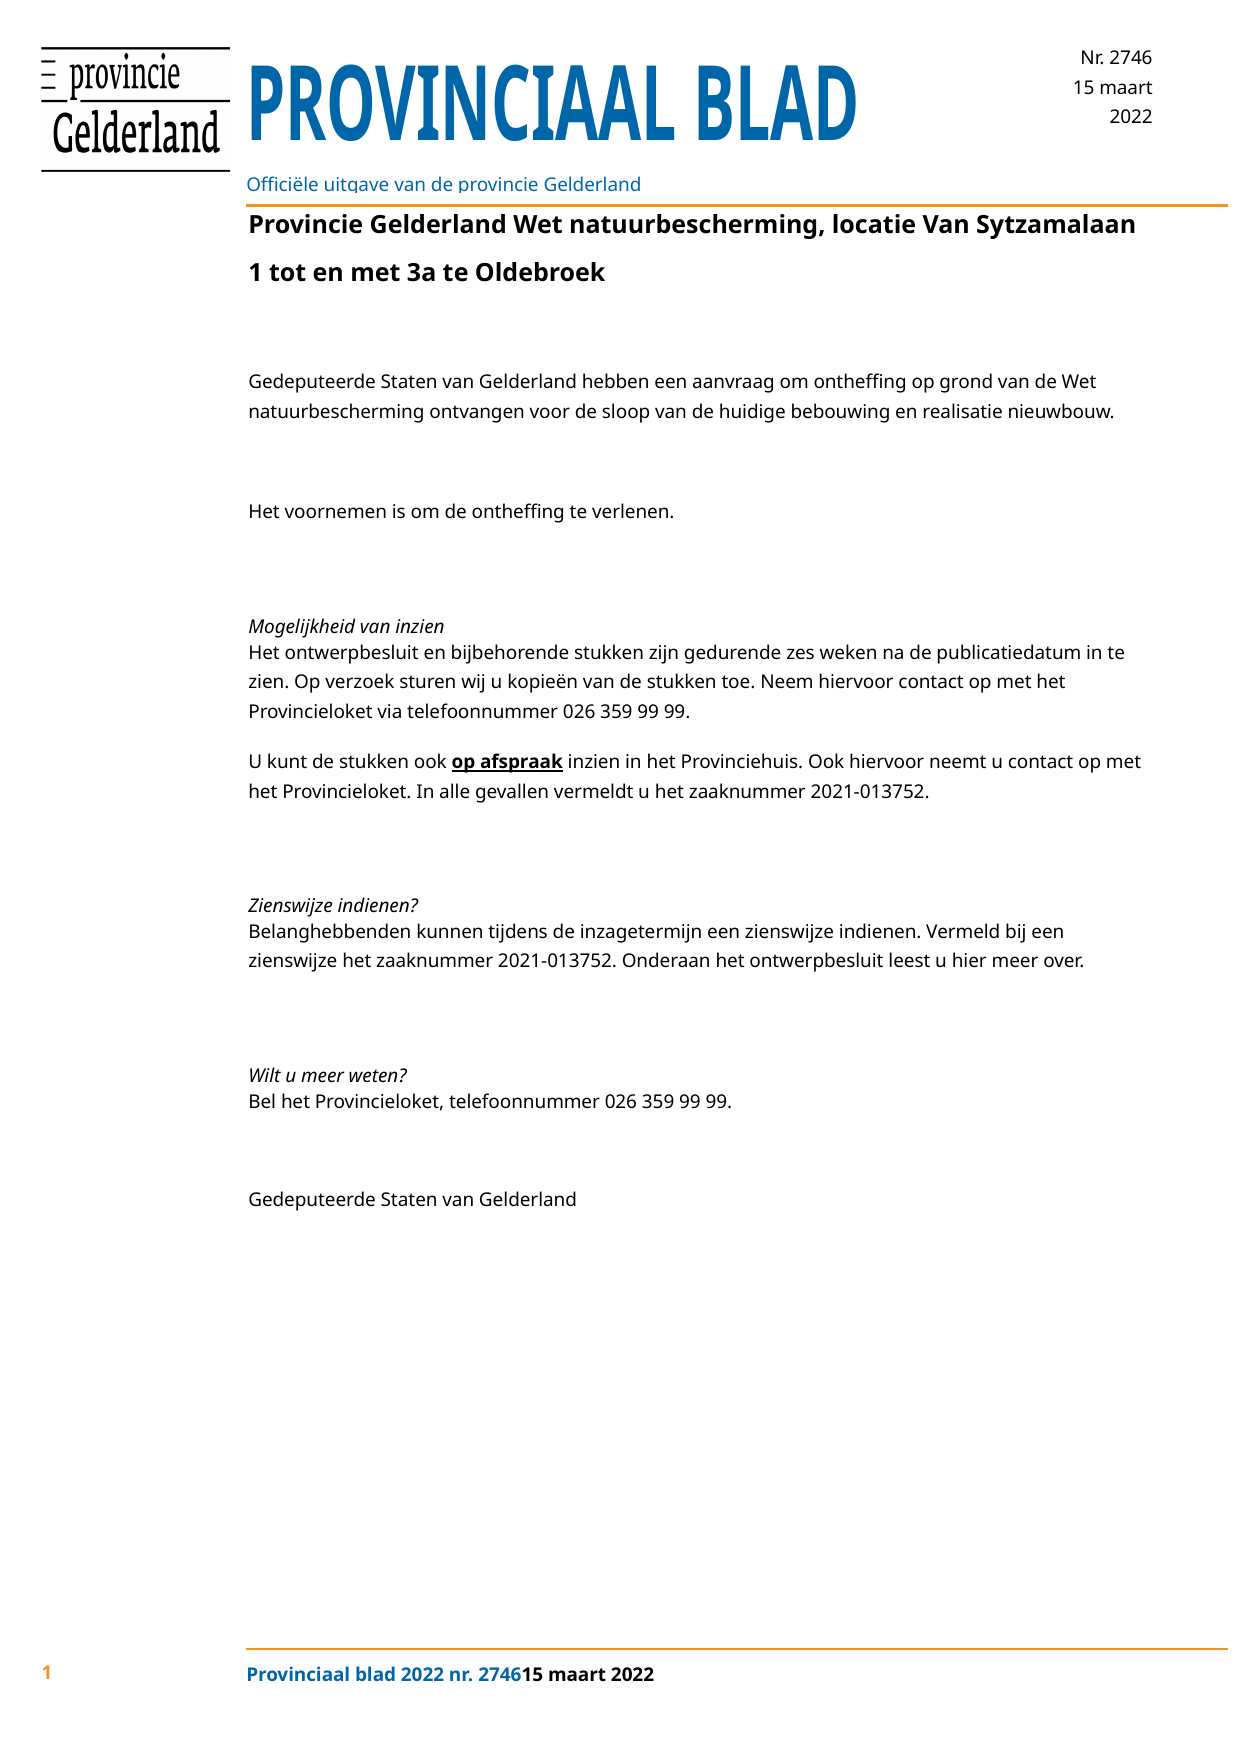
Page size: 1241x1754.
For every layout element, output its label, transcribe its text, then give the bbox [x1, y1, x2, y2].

text Wilt u meer weten? [248, 1062, 1152, 1088]
text Provincie Gelderland Wet natuurbescherming, locatie Van Sytzamalaan 1 tot en met 3a te Oldebroek [248, 207, 1152, 288]
picture [41, 47, 231, 172]
text Belanghebbenden kunnen tijdens de inzagetermijn een zienswijze indienen. Vermeld bij een zienswijze het zaaknummer 2021-013752. Onderaan het ontwerpbesluit leest u hier meer over. [248, 918, 1152, 973]
text Bel het Provincieloket, telefoonnummer 026 359 99 99. [248, 1088, 1152, 1113]
text Mogelijkheid van inzien [248, 613, 1152, 639]
text Zienswijze indienen? [248, 892, 1152, 918]
text Gedeputeerde Staten van Gelderland [248, 1186, 1152, 1212]
text Gedeputeerde Staten van Gelderland hebben een aanvraag om ontheffing op grond van de Wet natuurbescherming ontvangen voor de sloop van de huidige bebouwing en realisatie nieuwbouw. [248, 368, 1152, 424]
text Het voornemen is om de ontheffing te verlenen. [248, 499, 1152, 524]
text Het ontwerpbesluit en bijbehorende stukken zijn gedurende zes weken na de publicatiedatum in te zien. Op verzoek sturen wij u kopieën van de stukken toe. Neem hiervoor contact op met het Provincieloket via telefoonnummer 026 359 99 99. [248, 639, 1152, 724]
text U kunt de stukken ook op afspraak inzien in het Provinciehuis. Ook hiervoor neemt u contact op met het Provincieloket. In alle gevallen vermeldt u het zaaknummer 2021-013752. [248, 748, 1152, 804]
